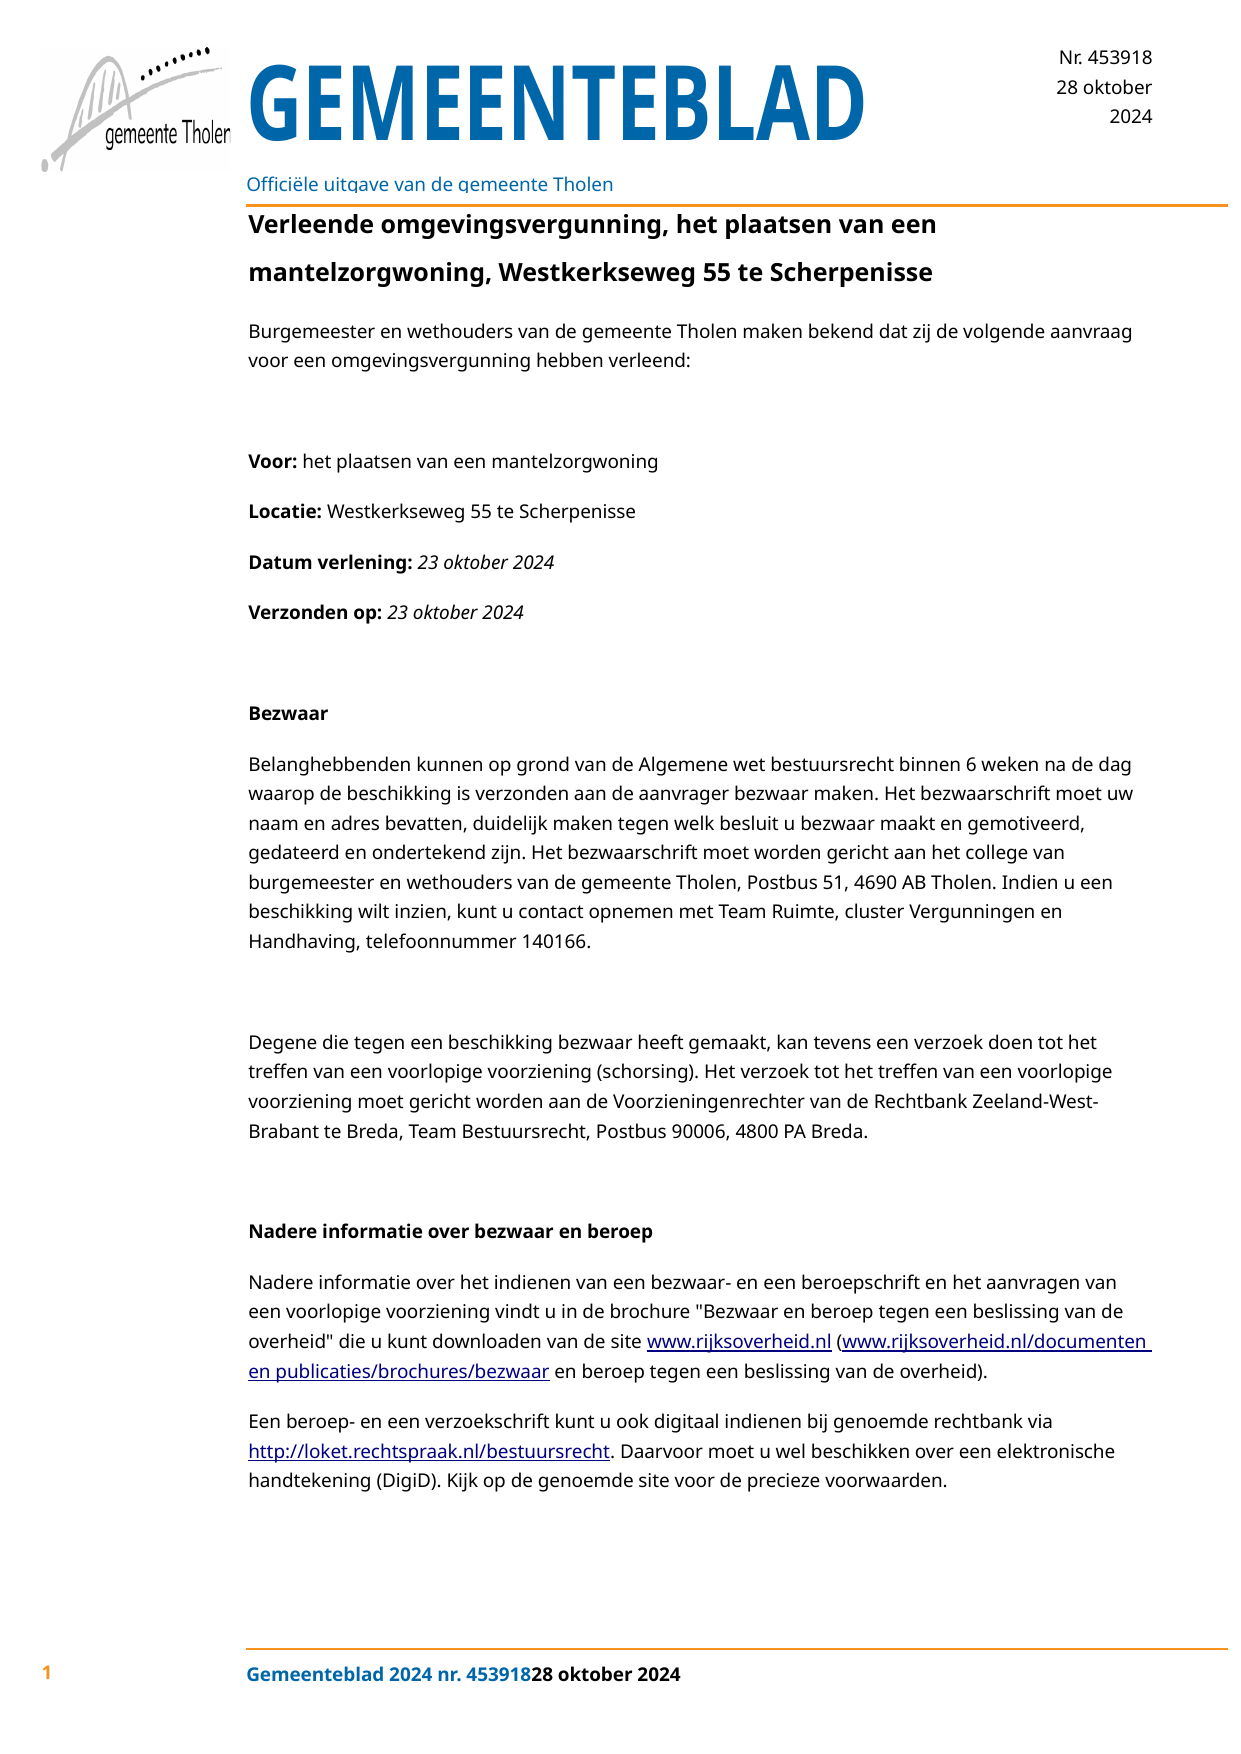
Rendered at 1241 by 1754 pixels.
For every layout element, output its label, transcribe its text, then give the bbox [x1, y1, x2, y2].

text Een beroep- en een verzoekschrift kunt u ook digitaal indienen bij genoemde rechtbank via http://loket.rechtspraak.nl/bestuursrecht. Daarvoor moet u wel beschikken over een elektronische handtekening (DigiD). Kijk op de genoemde site voor de precieze voorwaarden. [248, 1408, 1152, 1493]
text Bezwaar [248, 700, 1152, 726]
text Datum verlening: 23 oktober 2024 [248, 549, 1152, 575]
text Nadere informatie over bezwaar en beroep [248, 1219, 1152, 1244]
picture [41, 47, 231, 172]
text Nadere informatie over het indienen van een bezwaar- en een beroepschrift en het aanvragen van een voorlopige voorziening vindt u in de brochure "Bezwaar en beroep tegen een beslissing van de overheid" die u kunt downloaden van de site www.rijksoverheid.nl (www.rijksoverheid.nl/documenten en publicaties/brochures/bezwaar en beroep tegen een beslissing van de overheid). [248, 1269, 1152, 1384]
text Belanghebbenden kunnen op grond van de Algemene wet bestuursrecht binnen 6 weken na de dag waarop de beschikking is verzonden aan de aanvrager bezwaar maken. Het bezwaarschrift moet uw naam en adres bevatten, duidelijk maken tegen welk besluit u bezwaar maakt en gemotiveerd, gedateerd en ondertekend zijn. Het bezwaarschrift moet worden gericht aan het college van burgemeester en wethouders van de gemeente Tholen, Postbus 51, 4690 AB Tholen. Indien u een beschikking wilt inzien, kunt u contact opnemen met Team Ruimte, cluster Vergunningen en Handhaving, telefoonnummer 140166. [248, 751, 1152, 954]
text Verleende omgevingsvergunning, het plaatsen van een mantelzorgwoning, Westkerkseweg 55 te Scherpenisse [248, 207, 1152, 288]
text Locatie: Westkerkseweg 55 te Scherpenisse [248, 499, 1152, 524]
text Burgemeester en wethouders van de gemeente Tholen maken bekend dat zij de volgende aanvraag voor een omgevingsvergunning hebben verleend: [248, 318, 1152, 373]
text Voor: het plaatsen van een mantelzorgwoning [248, 448, 1152, 474]
text Degene die tegen een beschikking bezwaar heeft gemaakt, kan tevens een verzoek doen tot het treffen van een voorlopige voorziening (schorsing). Het verzoek tot het treffen van een voorlopige voorziening moet gericht worden aan de Voorzieningenrechter van de Rechtbank Zeeland-West-Brabant te Breda, Team Bestuursrecht, Postbus 90006, 4800 PA Breda. [248, 1029, 1152, 1144]
text Verzonden op: 23 oktober 2024 [248, 599, 1152, 625]
